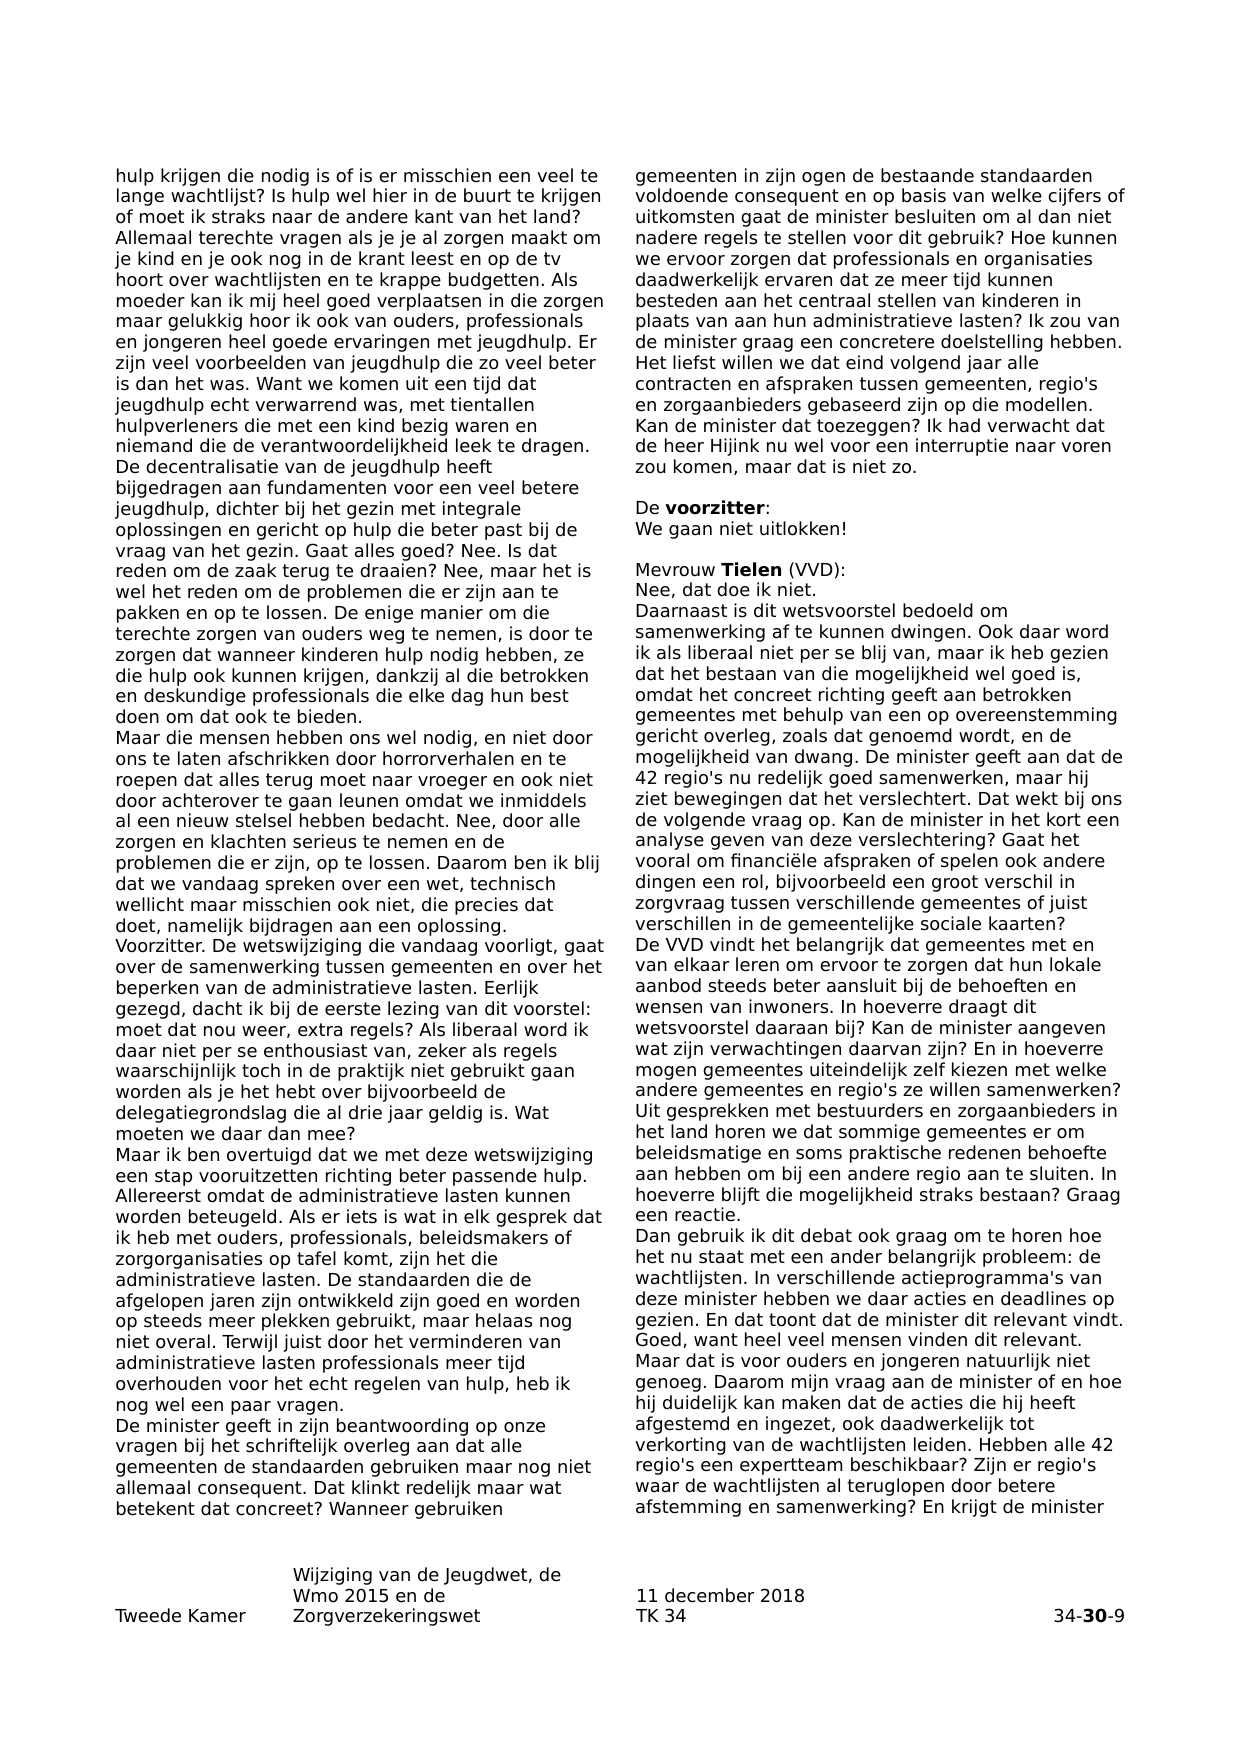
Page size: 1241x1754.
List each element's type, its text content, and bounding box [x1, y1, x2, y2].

text Dan gebruik ik dit debat ook graag om te horen hoe het nu staat met een ander belangrijk probleem: de wachtlijsten. In verschillende actieprogramma's van deze minister hebben we daar acties en deadlines op gezien. En dat toont dat de minister dit relevant vindt. Goed, want heel veel mensen vinden dit relevant. Maar dat is voor ouders en jongeren natuurlijk niet genoeg. Daarom mijn vraag aan de minister of en hoe hij duidelijk kan maken dat de acties die hij heeft afgestemd en ingezet, ook daadwerkelijk tot verkorting van de wachtlijsten leiden. Hebben alle 42 regio's een expertteam beschikbaar? Zijn er regio's waar de wachtlijsten al teruglopen door betere afstemming en samenwerking? En krijgt de minister [635, 1226, 1125, 1518]
text De voorzitter: [635, 498, 1125, 518]
text De minister geeft in zijn beantwoording op onze vragen bij het schriftelijk overleg aan dat alle gemeenten de standaarden gebruiken maar nog niet allemaal consequent. Dat klinkt redelijk maar wat betekent dat concreet? Wanneer gebruiken [115, 1415, 605, 1519]
text Nee, dat doe ik niet. [635, 580, 1125, 601]
text Daarnaast is dit wetsvoorstel bedoeld om samenwerking af te kunnen dwingen. Ook daar word ik als liberaal niet per se blij van, maar ik heb gezien dat het bestaan van die mogelijkheid wel goed is, omdat het concreet richting geeft aan betrokken gemeentes met behulp van een op overeenstemming gericht overleg, zoals dat genoemd wordt, en de mogelijkheid van dwang. De minister geeft aan dat de 42 regio's nu redelijk goed samenwerken, maar hij ziet bewegingen dat het verslechtert. Dat wekt bij ons de volgende vraag op. Kan de minister in het kort een analyse geven van deze verslechtering? Gaat het vooral om financiële afspraken of spelen ook andere dingen een rol, bijvoorbeeld een groot verschil in zorgvraag tussen verschillende gemeentes of juist verschillen in de gemeentelijke sociale kaarten? [635, 601, 1125, 934]
text Maar ik ben overtuigd dat we met deze wetswijziging een stap vooruitzetten richting beter passende hulp. Allereerst omdat de administratieve lasten kunnen worden beteugeld. Als er iets is wat in elk gesprek dat ik heb met ouders, professionals, beleidsmakers of zorgorganisaties op tafel komt, zijn het die administratieve lasten. De standaarden die de afgelopen jaren zijn ontwikkeld zijn goed en worden op steeds meer plekken gebruikt, maar helaas nog niet overal. Terwijl juist door het verminderen van administratieve lasten professionals meer tijd overhouden voor het echt regelen van hulp, heb ik nog wel een paar vragen. [115, 1144, 605, 1415]
text Mevrouw Tielen (VVD): [635, 559, 1125, 580]
text De VVD vindt het belangrijk dat gemeentes met en van elkaar leren om ervoor te zorgen dat hun lokale aanbod steeds beter aansluit bij de behoeften en wensen van inwoners. In hoeverre draagt dit wetsvoorstel daaraan bij? Kan de minister aangeven wat zijn verwachtingen daarvan zijn? En in hoeverre mogen gemeentes uiteindelijk zelf kiezen met welke andere gemeentes en regio's ze willen samenwerken? Uit gesprekken met bestuurders en zorgaanbieders in het land horen we dat sommige gemeentes er om beleidsmatige en soms praktische redenen behoefte aan hebben om bij een andere regio aan te sluiten. In hoeverre blijft die mogelijkheid straks bestaan? Graag een reactie. [635, 934, 1125, 1226]
text hulp krijgen die nodig is of is er misschien een veel te lange wachtlijst? Is hulp wel hier in de buurt te krijgen of moet ik straks naar de andere kant van het land? Allemaal terechte vragen als je je al zorgen maakt om je kind en je ook nog in de krant leest en op de tv hoort over wachtlijsten en te krappe budgetten. Als moeder kan ik mij heel goed verplaatsen in die zorgen maar gelukkig hoor ik ook van ouders, professionals en jongeren heel goede ervaringen met jeugdhulp. Er zijn veel voorbeelden van jeugdhulp die zo veel beter is dan het was. Want we komen uit een tijd dat jeugdhulp echt verwarrend was, met tientallen hulpverleners die met een kind bezig waren en niemand die de verantwoordelijkheid leek te dragen. De decentralisatie van de jeugdhulp heeft bijgedragen aan fundamenten voor een veel betere jeugdhulp, dichter bij het gezin met integrale oplossingen en gericht op hulp die beter past bij de vraag van het gezin. Gaat alles goed? Nee. Is dat reden om de zaak terug te draaien? Nee, maar het is wel het reden om de problemen die er zijn aan te pakken en op te lossen. De enige manier om die terechte zorgen van ouders weg te nemen, is door te zorgen dat wanneer kinderen hulp nodig hebben, ze die hulp ook kunnen krijgen, dankzij al die betrokken en deskundige professionals die elke dag hun best doen om dat ook te bieden. [115, 165, 605, 728]
text Maar die mensen hebben ons wel nodig, en niet door ons te laten afschrikken door horrorverhalen en te roepen dat alles terug moet naar vroeger en ook niet door achterover te gaan leunen omdat we inmiddels al een nieuw stelsel hebben bedacht. Nee, door alle zorgen en klachten serieus te nemen en de problemen die er zijn, op te lossen. Daarom ben ik blij dat we vandaag spreken over een wet, technisch wellicht maar misschien ook niet, die precies dat doet, namelijk bijdragen aan een oplossing. [115, 728, 605, 936]
text We gaan niet uitlokken! [635, 518, 1125, 539]
text Voorzitter. De wetswijziging die vandaag voorligt, gaat over de samenwerking tussen gemeenten en over het beperken van de administratieve lasten. Eerlijk gezegd, dacht ik bij de eerste lezing van dit voorstel: moet dat nou weer, extra regels? Als liberaal word ik daar niet per se enthousiast van, zeker als regels waarschijnlijk toch in de praktijk niet gebruikt gaan worden als je het hebt over bijvoorbeeld de delegatiegrondslag die al drie jaar geldig is. Wat moeten we daar dan mee? [115, 936, 605, 1144]
text gemeenten in zijn ogen de bestaande standaarden voldoende consequent en op basis van welke cijfers of uitkomsten gaat de minister besluiten om al dan niet nadere regels te stellen voor dit gebruik? Hoe kunnen we ervoor zorgen dat professionals en organisaties daadwerkelijk ervaren dat ze meer tijd kunnen besteden aan het centraal stellen van kinderen in plaats van aan hun administratieve lasten? Ik zou van de minister graag een concretere doelstelling hebben. Het liefst willen we dat eind volgend jaar alle contracten en afspraken tussen gemeenten, regio's en zorgaanbieders gebaseerd zijn op die modellen. Kan de minister dat toezeggen? Ik had verwacht dat de heer Hijink nu wel voor een interruptie naar voren zou komen, maar dat is niet zo. [635, 165, 1125, 478]
